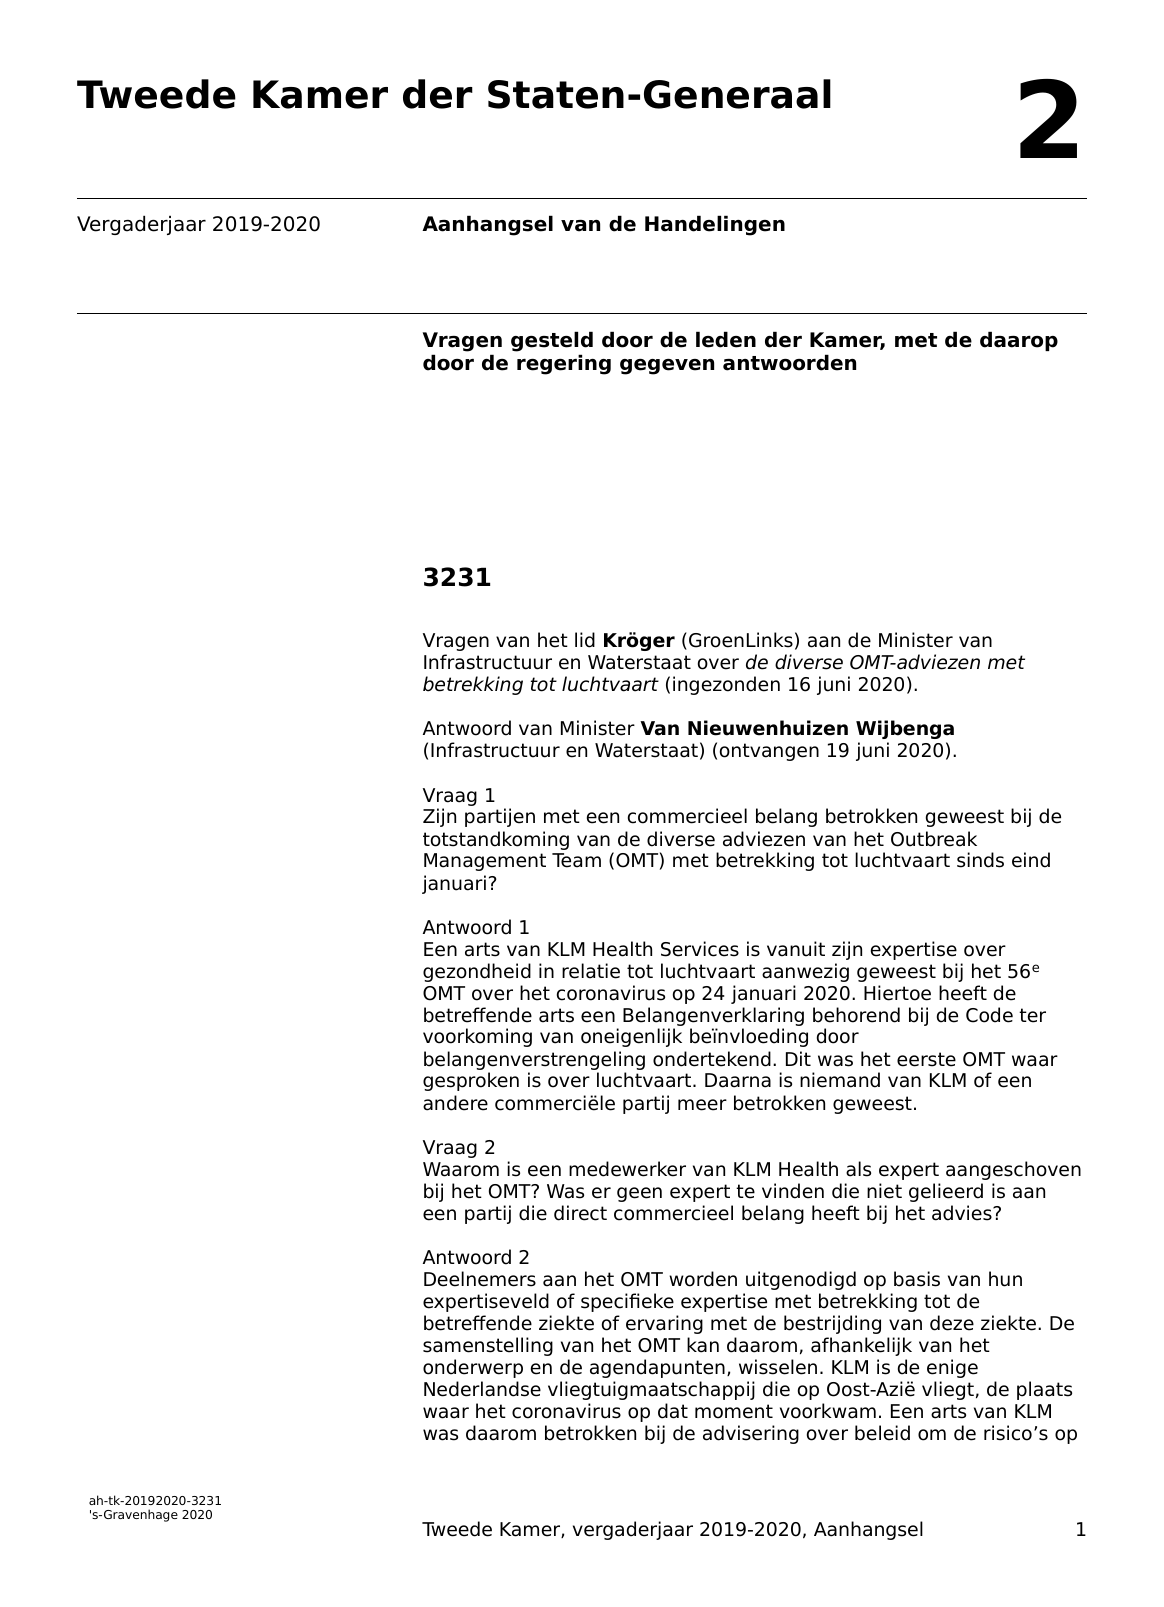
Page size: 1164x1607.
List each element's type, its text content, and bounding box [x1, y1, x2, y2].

text Vraag 1 [422, 784, 1087, 806]
text Zijn partijen met een commercieel belang betrokken geweest bij de totstandkoming van de diverse adviezen van het Outbreak Management Team (OMT) met betrekking tot luchtvaart sinds eind januari? [422, 806, 1087, 894]
text Vraag 2 [422, 1137, 1087, 1158]
text Antwoord 2 [422, 1247, 1087, 1269]
text Antwoord 1 [422, 917, 1087, 938]
text Een arts van KLM Health Services is vanuit zijn expertise over gezondheid in relatie tot luchtvaart aanwezig geweest bij het 56e OMT over het coronavirus op 24 januari 2020. Hiertoe heeft de betreffende arts een Belangenverklaring behorend bij de Code ter voorkoming van oneigenlijk beïnvloeding door belangenverstrengeling ondertekend. Dit was het eerste OMT waar gesproken is over luchtvaart. Daarna is niemand van KLM of een andere commerciële partij meer betrokken geweest. [422, 938, 1087, 1114]
text Vragen van het lid Kröger (GroenLinks) aan de Minister van Infrastructuur en Waterstaat over de diverse OMT-adviezen met betrekking tot luchtvaart (ingezonden 16 juni 2020). [422, 630, 1087, 696]
table_cell [77, 314, 422, 375]
table_header 2 [886, 59, 1087, 198]
table_cell Vragen gesteld door de leden der Kamer, met de daarop door de regering gegeven antwoorden [422, 314, 1087, 375]
text Deelnemers aan het OMT worden uitgenodigd op basis van hun expertiseveld of specifieke expertise met betrekking tot de betreffende ziekte of ervaring met de bestrijding van deze ziekte. De samenstelling van het OMT kan daarom, afhankelijk van het onderwerp en de agendapunten, wisselen. KLM is de enige Nederlandse vliegtuigmaatschappij die op Oost-Azië vliegt, de plaats waar het coronavirus op dat moment voorkwam. Een arts van KLM was daarom betrokken bij de advisering over beleid om de risico’s op [422, 1269, 1087, 1444]
text Waarom is een medewerker van KLM Health als expert aangeschoven bij het OMT? Was er geen expert te vinden die niet gelieerd is aan een partij die direct commercieel belang heeft bij het advies? [422, 1158, 1087, 1224]
text Antwoord van Minister Van Nieuwenhuizen Wijbenga (Infrastructuur en Waterstaat) (ontvangen 19 juni 2020). [422, 718, 1087, 762]
table_header Tweede Kamer der Staten-Generaal [77, 59, 886, 198]
table_cell Aanhangsel van de Handelingen [422, 199, 1087, 313]
table_cell Vergaderjaar 2019-2020 [77, 199, 422, 313]
text ah-tk-20192020-3231 [88, 1494, 323, 1508]
text 's-Gravenhage 2020 [88, 1508, 323, 1522]
text 3231 [422, 563, 1087, 592]
